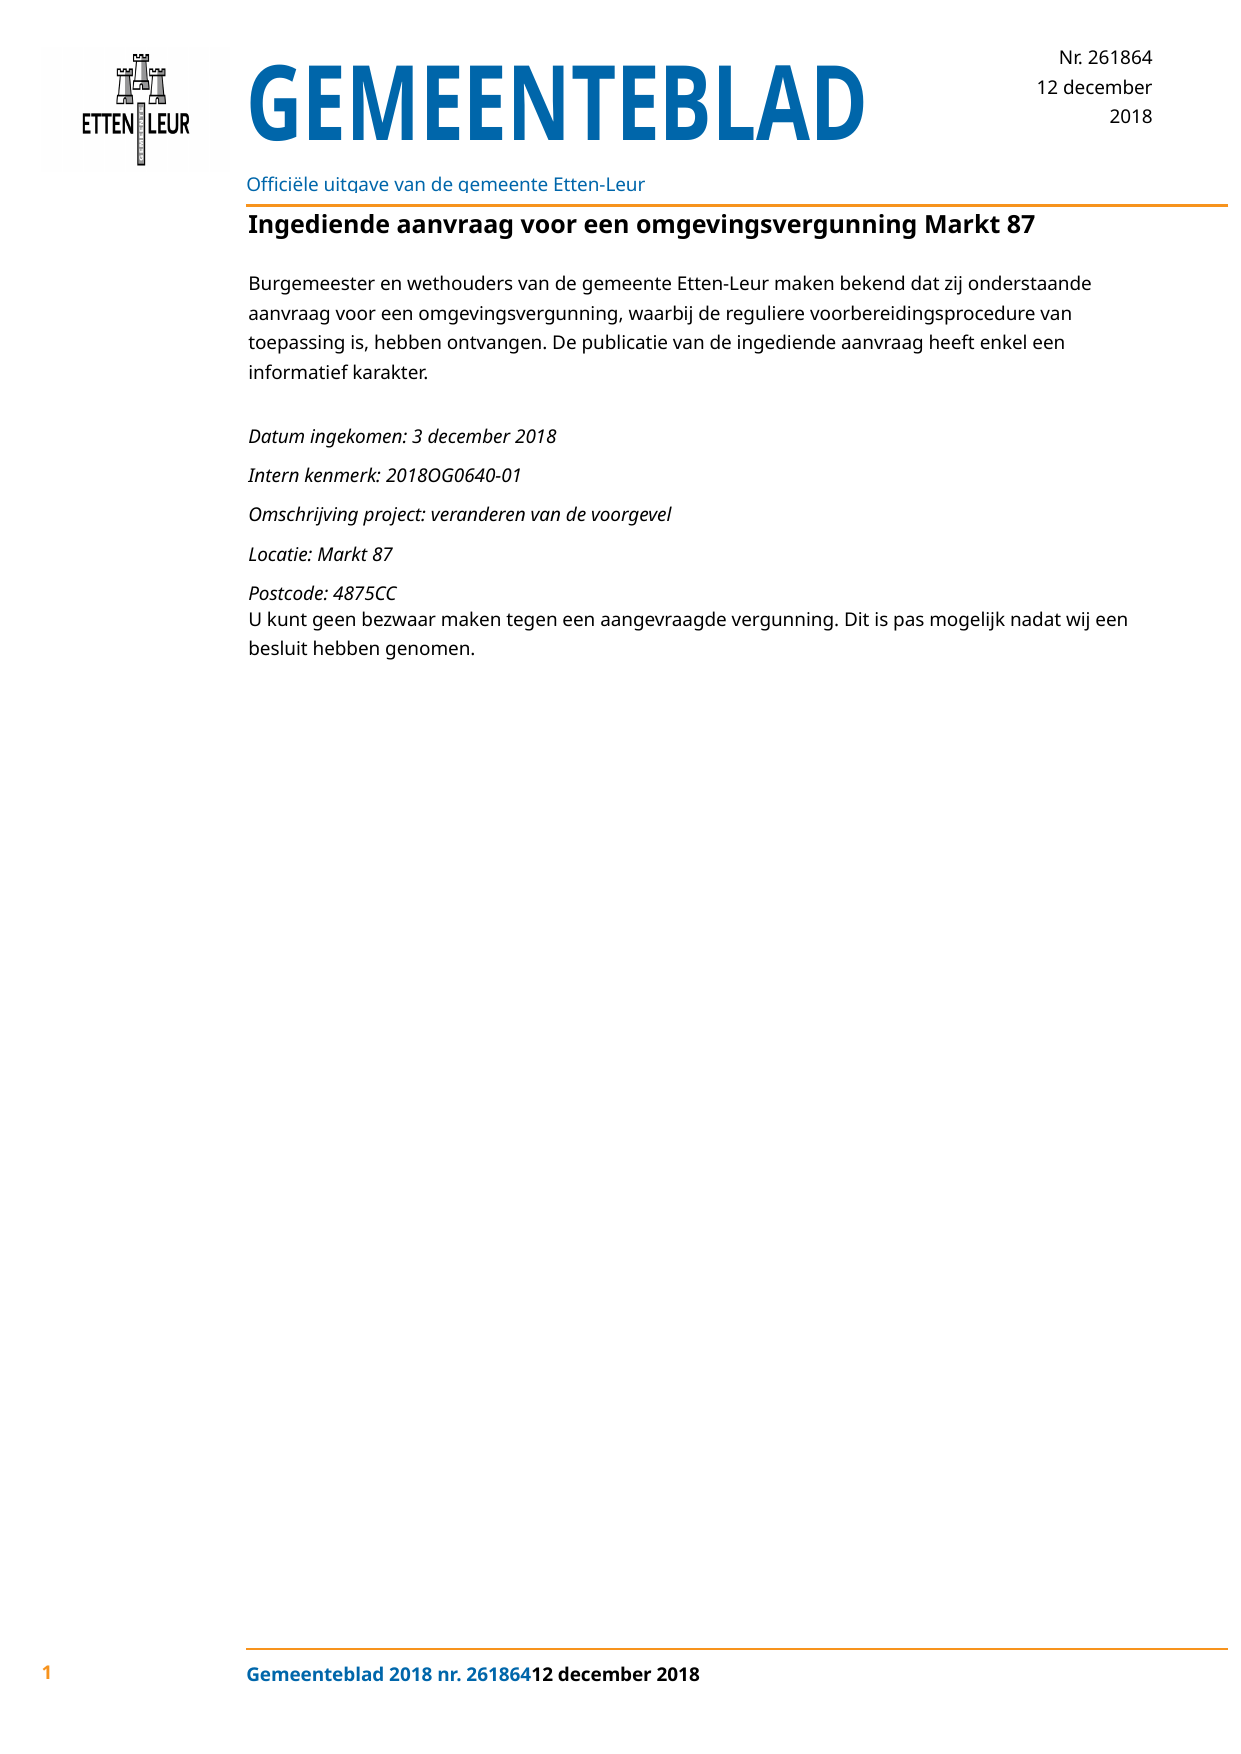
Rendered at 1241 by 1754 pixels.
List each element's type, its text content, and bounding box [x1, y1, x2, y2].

text Omschrijving project: veranderen van de voorgevel [248, 502, 1152, 527]
text Postcode: 4875CC [248, 580, 1152, 606]
picture [41, 47, 231, 172]
text Locatie: Markt 87 [248, 541, 1152, 567]
text U kunt geen bezwaar maken tegen een aangevraagde vergunning. Dit is pas mogelijk nadat wij een besluit hebben genomen. [248, 606, 1152, 661]
text Datum ingekomen: 3 december 2018 [248, 423, 1152, 449]
text Intern kenmerk: 2018OG0640-01 [248, 462, 1152, 488]
text Ingediende aanvraag voor een omgevingsvergunning Markt 87 [248, 207, 1152, 241]
text Burgemeester en wethouders van de gemeente Etten-Leur maken bekend dat zij onderstaande aanvraag voor een omgevingsvergunning, waarbij de reguliere voorbereidingsprocedure van toepassing is, hebben ontvangen. De publicatie van de ingediende aanvraag heeft enkel een informatief karakter. [248, 270, 1152, 385]
